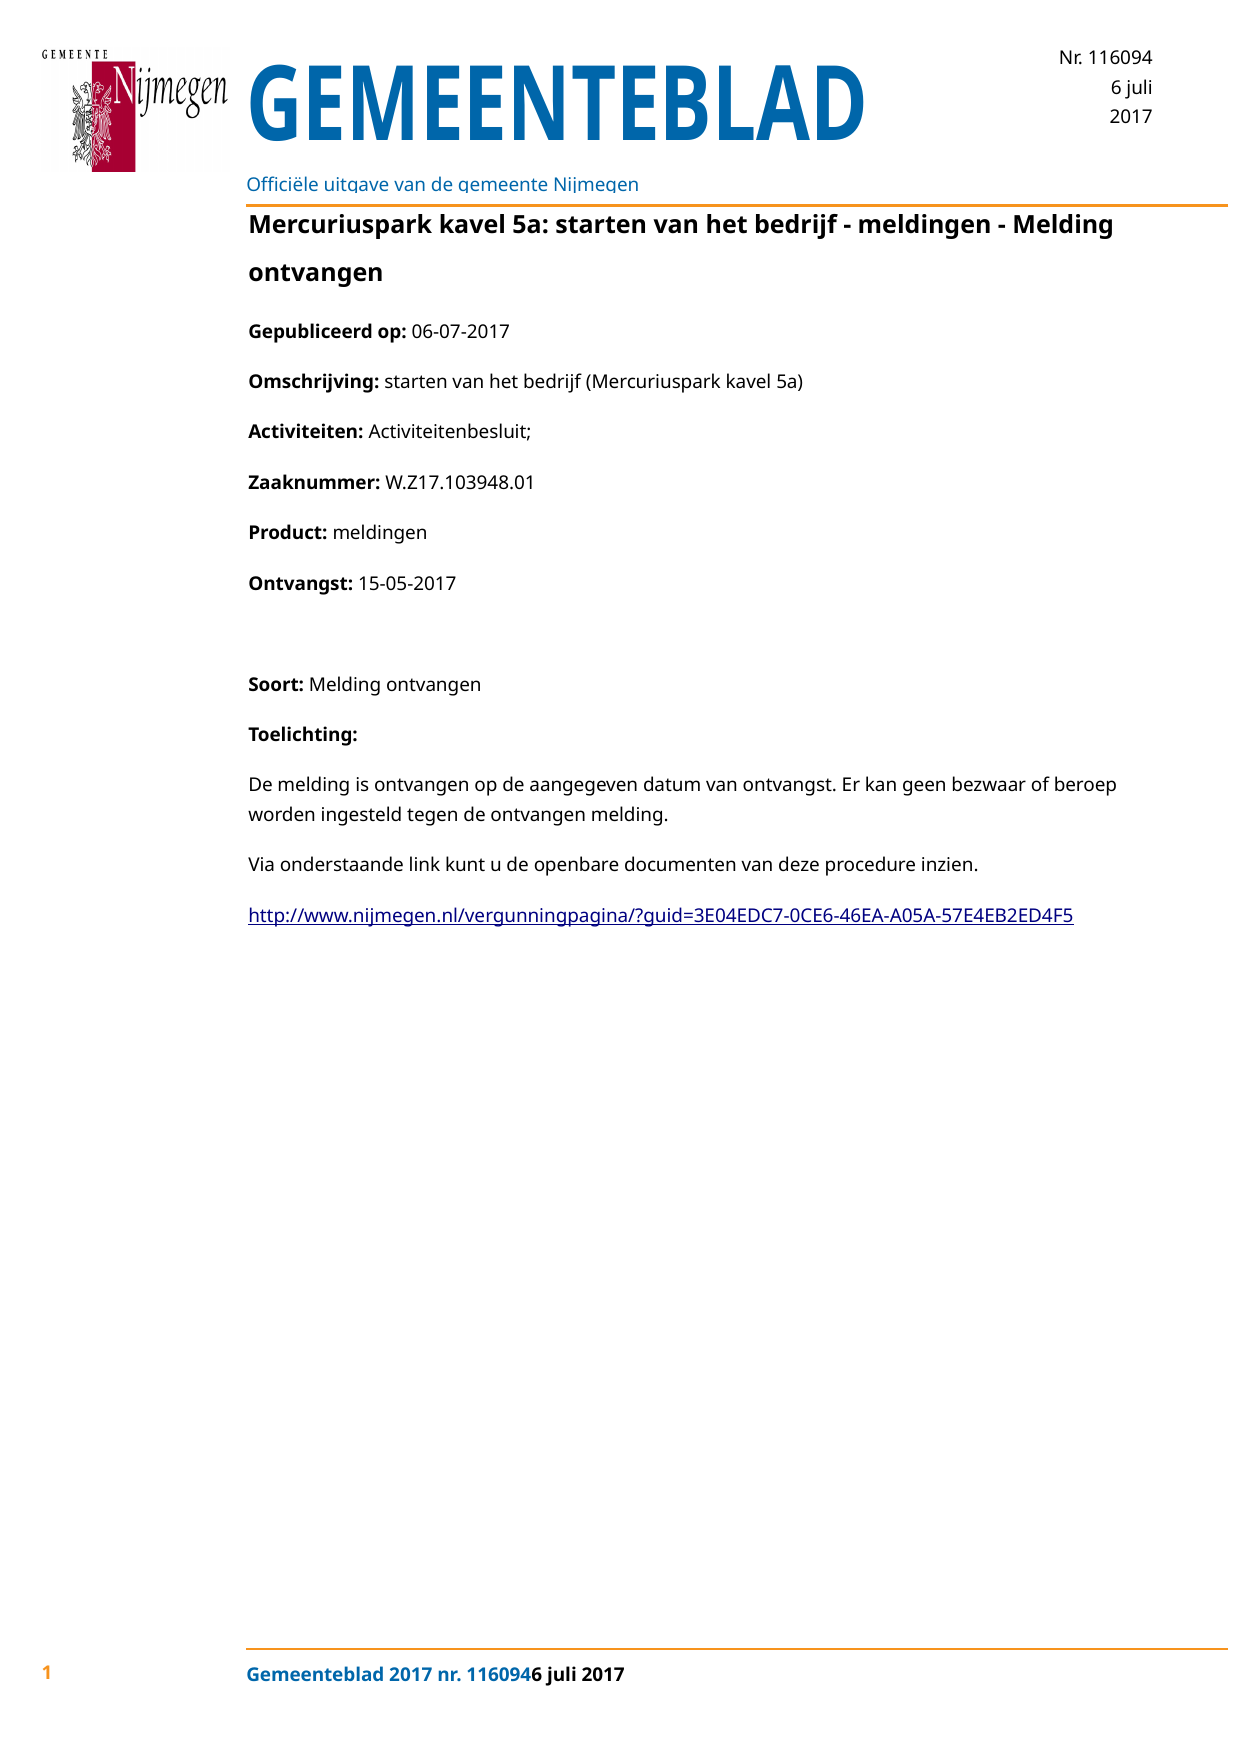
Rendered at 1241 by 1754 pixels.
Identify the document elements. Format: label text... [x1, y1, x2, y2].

picture [41, 47, 231, 172]
text Mercuriuspark kavel 5a: starten van het bedrijf - meldingen - Melding ontvangen [248, 207, 1152, 288]
text Zaaknummer: W.Z17.103948.01 [248, 469, 1152, 495]
text http://www.nijmegen.nl/vergunningpagina/?guid=3E04EDC7-0CE6-46EA-A05A-57E4EB2ED4F5 [248, 902, 1152, 928]
text Omschrijving: starten van het bedrijf (Mercuriuspark kavel 5a) [248, 368, 1152, 394]
text Gepubliceerd op: 06-07-2017 [248, 318, 1152, 344]
text Ontvangst: 15-05-2017 [248, 570, 1152, 596]
text De melding is ontvangen op de aangegeven datum van ontvangst. Er kan geen bezwaar of beroep worden ingesteld tegen de ontvangen melding. [248, 772, 1152, 827]
text Toelichting: [248, 721, 1152, 747]
text Product: meldingen [248, 519, 1152, 545]
text Via onderstaande link kunt u de openbare documenten van deze procedure inzien. [248, 852, 1152, 877]
text Activiteiten: Activiteitenbesluit; [248, 419, 1152, 444]
text Soort: Melding ontvangen [248, 671, 1152, 697]
